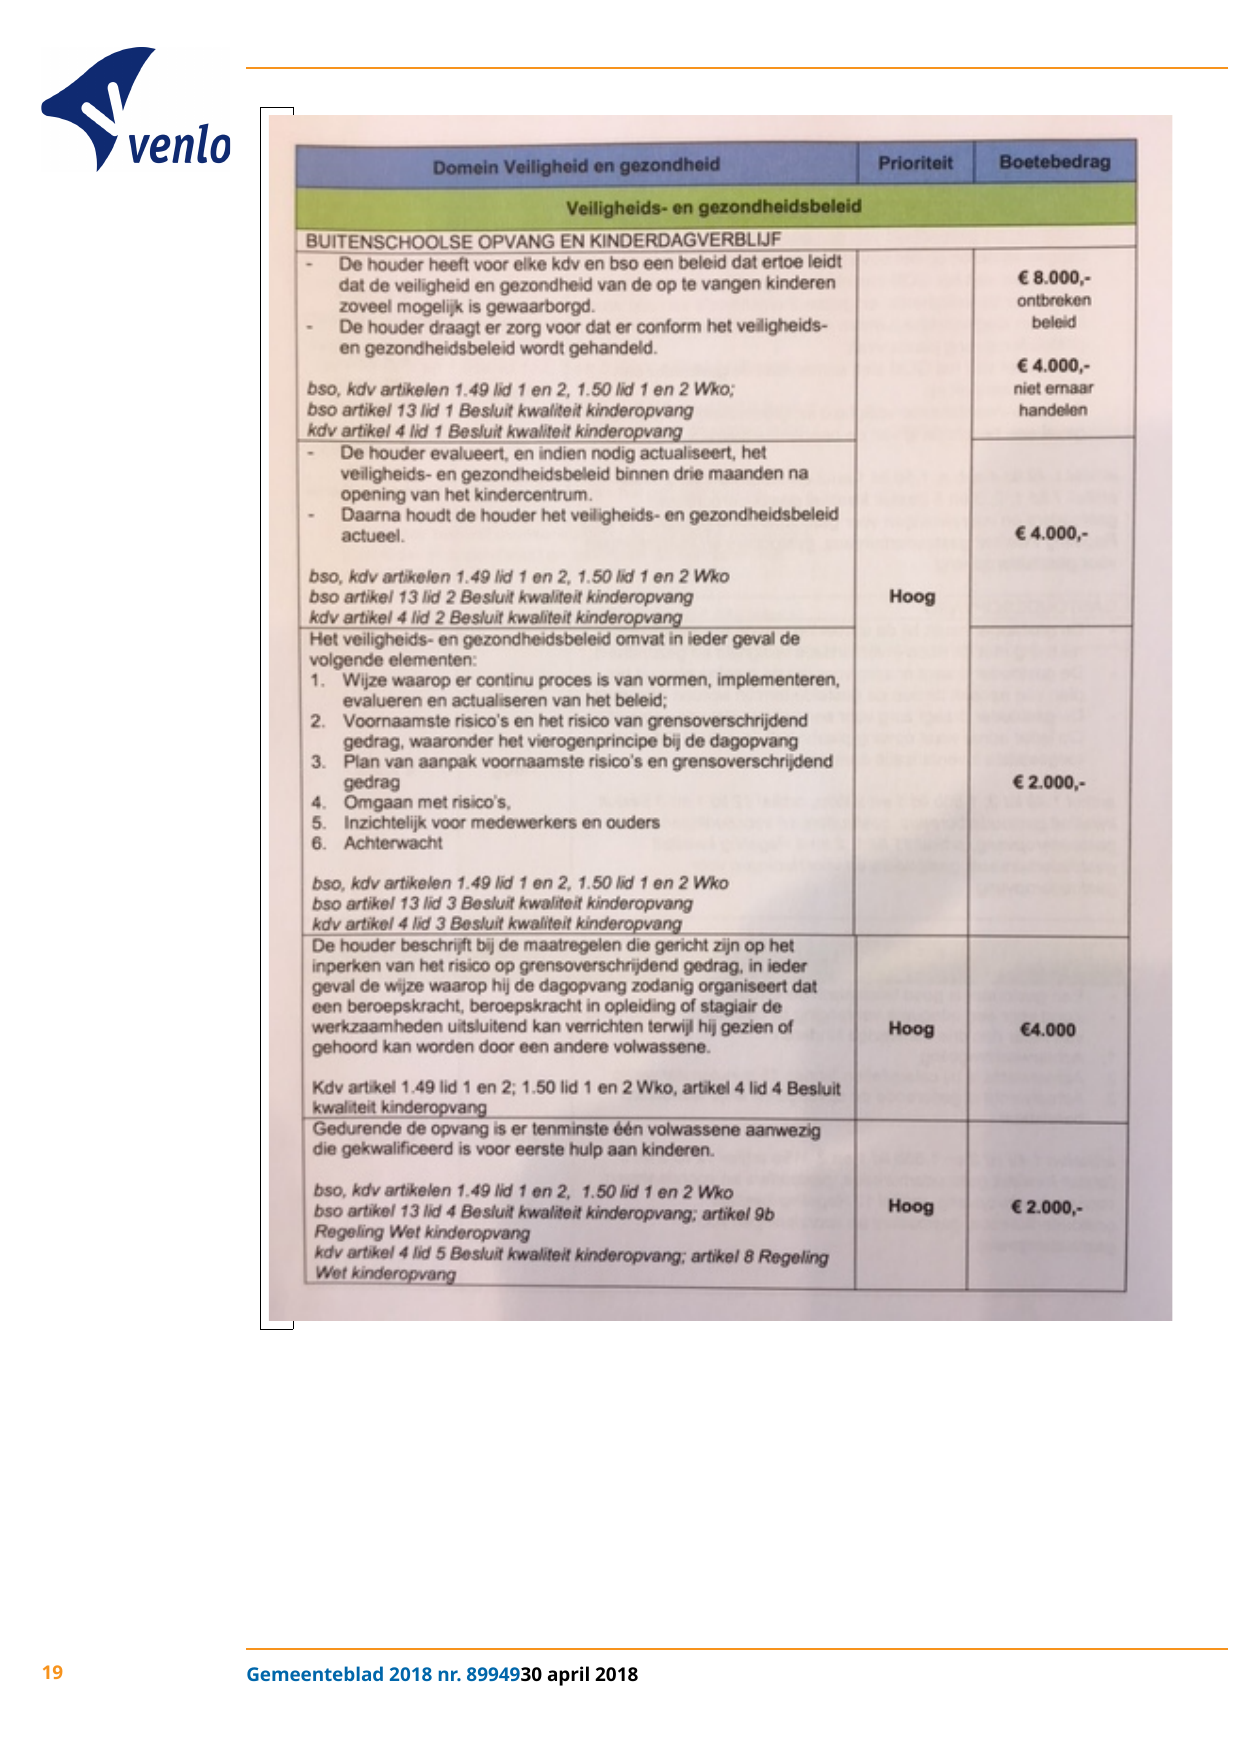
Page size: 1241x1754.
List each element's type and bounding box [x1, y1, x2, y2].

picture [41, 47, 231, 172]
picture [268, 115, 1173, 1321]
